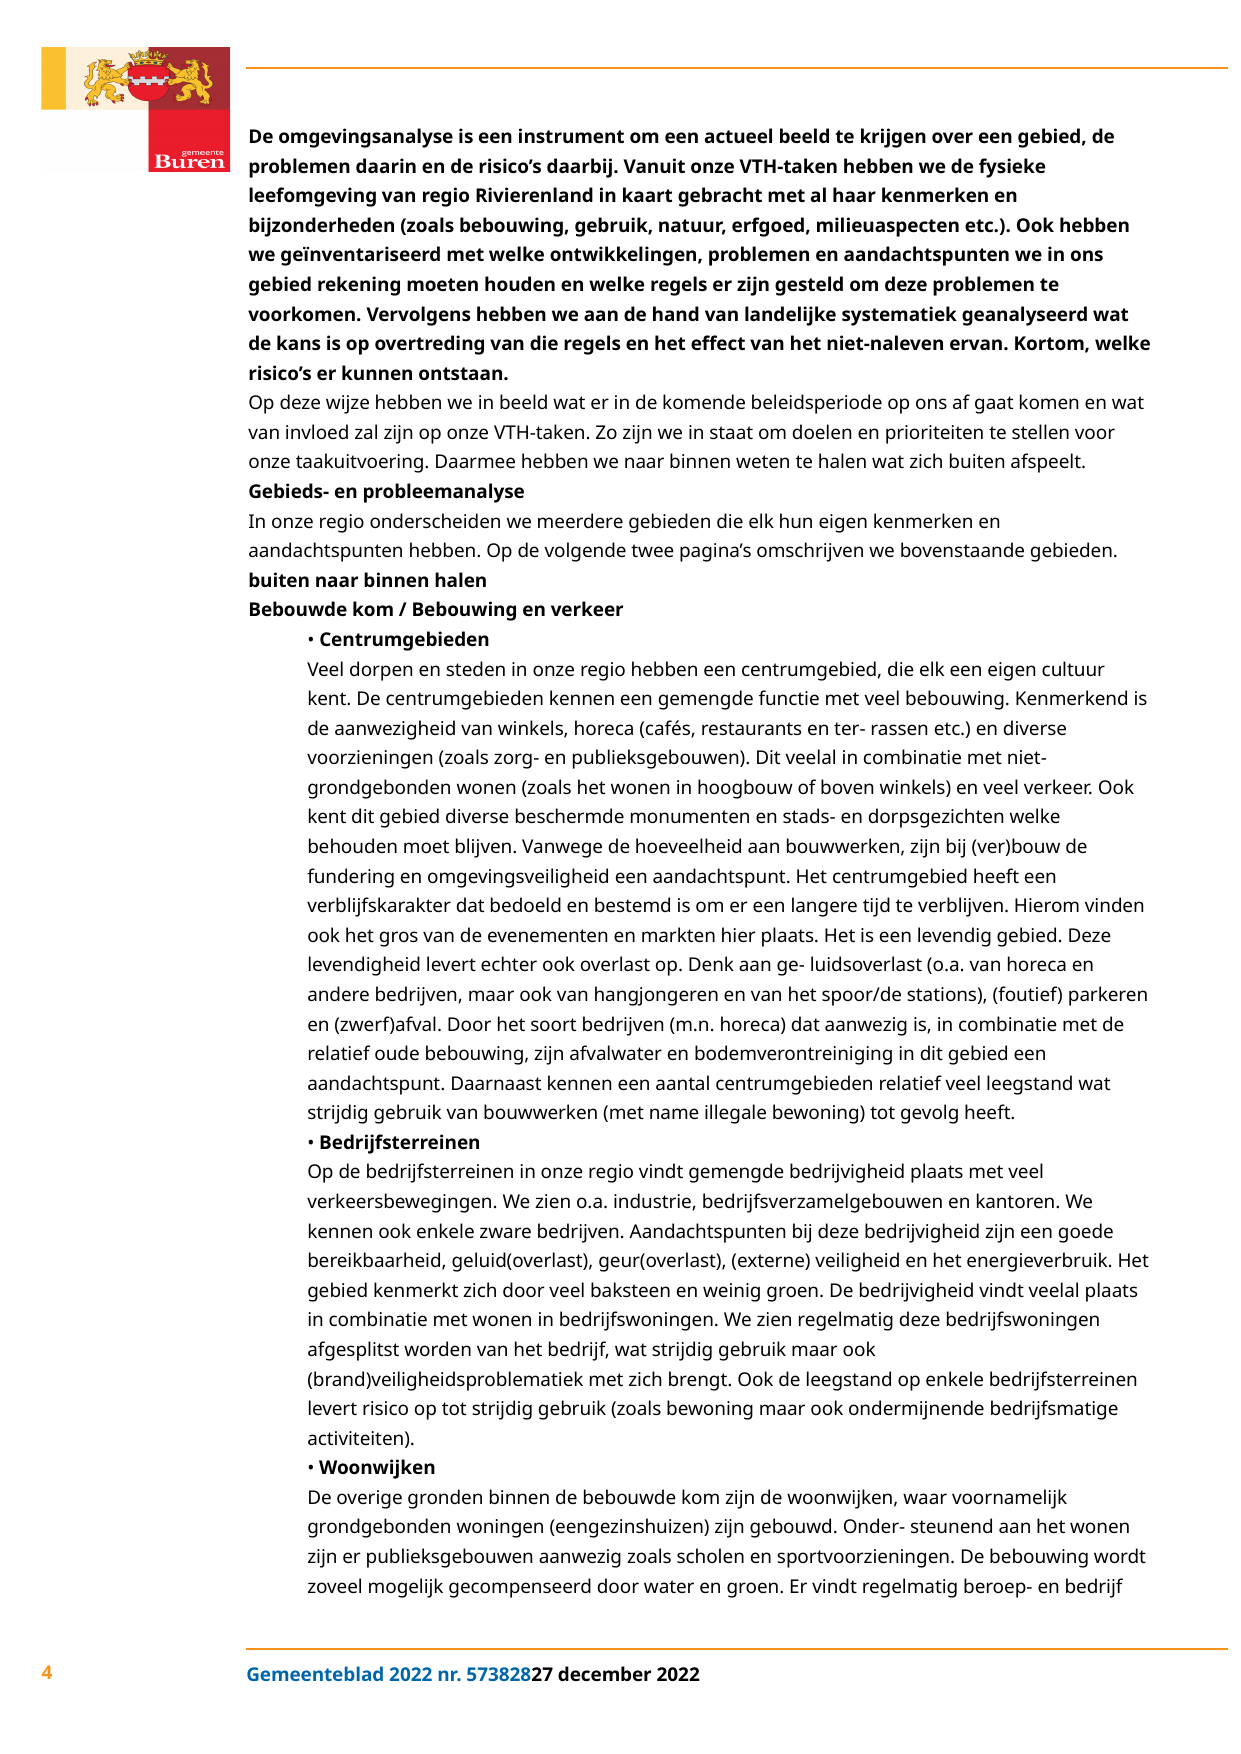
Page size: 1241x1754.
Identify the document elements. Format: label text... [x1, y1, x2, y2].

text Bebouwde kom / Bebouwing en verkeer [248, 597, 1152, 622]
text Gebieds- en probleemanalyse [248, 478, 1152, 504]
text Op deze wijze hebben we in beeld wat er in de komende beleidsperiode op ons af gaat komen en wat van invloed zal zijn op onze VTH-taken. Zo zijn we in staat om doelen en prioriteiten te stellen voor onze taakuitvoering. Daarmee hebben we naar binnen weten te halen wat zich buiten afspeelt. [248, 389, 1152, 474]
list Veel dorpen en steden in onze regio hebben een centrumgebied, die elk een eigen cultuur kent. De centrumgebieden kennen een gemengde functie met veel bebouwing. Kenmerkend is de aanwezigheid van winkels, horeca (cafés, restaurants en ter- rassen etc.) en diverse voorzieningen (zoals zorg- en publieksgebouwen). Dit veelal in combinatie met niet-grondgebonden wonen (zoals het wonen in hoogbouw of boven winkels) en veel verkeer. Ook kent dit gebied diverse beschermde monumenten en stads- en dorpsgezichten welke behouden moet blijven. Vanwege de hoeveelheid aan bouwwerken, zijn bij (ver)bouw de fundering en omgevingsveiligheid een aandachtspunt. Het centrumgebied heeft een verblijfskarakter dat bedoeld en bestemd is om er een langere tijd te verblijven. Hierom vinden ook het gros van de evenementen en markten hier plaats. Het is een levendig gebied. Deze levendigheid levert echter ook overlast op. Denk aan ge- luidsoverlast (o.a. van horeca en andere bedrijven, maar ook van hangjongeren en van het spoor/de stations), (foutief) parkeren en (zwerf)afval. Door het soort bedrijven (m.n. horeca) dat aanwezig is, in combinatie met de relatief oude bebouwing, zijn afvalwater en bodemverontreiniging in dit gebied een aandachtspunt. Daarnaast kennen een aantal centrumgebieden relatief veel leegstand wat strijdig gebruik van bouwwerken (met name illegale bewoning) tot gevolg heeft. [248, 656, 1152, 1125]
list • Woonwijken [248, 1454, 1152, 1480]
text De omgevingsanalyse is een instrument om een actueel beeld te krijgen over een gebied, de problemen daarin en de risico’s daarbij. Vanuit onze VTH-taken hebben we de fysieke leefomgeving van regio Rivierenland in kaart gebracht met al haar kenmerken en bijzonderheden (zoals bebouwing, gebruik, natuur, erfgoed, milieuaspecten etc.). Ook hebben we geïnventariseerd met welke ontwikkelingen, problemen en aandachtspunten we in ons gebied rekening moeten houden en welke regels er zijn gesteld om deze problemen te voorkomen. Vervolgens hebben we aan de hand van landelijke systematiek geanalyseerd wat de kans is op overtreding van die regels en het effect van het niet-naleven ervan. Kortom, welke risico’s er kunnen ontstaan. [248, 123, 1152, 386]
list Op de bedrijfsterreinen in onze regio vindt gemengde bedrijvigheid plaats met veel verkeersbewegingen. We zien o.a. industrie, bedrijfsverzamelgebouwen en kantoren. We kennen ook enkele zware bedrijven. Aandachtspunten bij deze bedrijvigheid zijn een goede bereikbaarheid, geluid(overlast), geur(overlast), (externe) veiligheid en het energieverbruik. Het gebied kenmerkt zich door veel baksteen en weinig groen. De bedrijvigheid vindt veelal plaats in combinatie met wonen in bedrijfswoningen. We zien regelmatig deze bedrijfswoningen afgesplitst worden van het bedrijf, wat strijdig gebruik maar ook (brand)veiligheidsproblematiek met zich brengt. Ook de leegstand op enkele bedrijfsterreinen levert risico op tot strijdig gebruik (zoals bewoning maar ook ondermijnende bedrijfsmatige activiteiten). [248, 1159, 1152, 1451]
picture [41, 47, 231, 172]
text buiten naar binnen halen [248, 567, 1152, 593]
list • Centrumgebieden [248, 626, 1152, 652]
list • Bedrijfsterreinen [248, 1129, 1152, 1155]
text In onze regio onderscheiden we meerdere gebieden die elk hun eigen kenmerken en aandachtspunten hebben. Op de volgende twee pagina’s omschrijven we bovenstaande gebieden. [248, 508, 1152, 563]
list De overige gronden binnen de bebouwde kom zijn de woonwijken, waar voornamelijk grondgebonden woningen (eengezinshuizen) zijn gebouwd. Onder- steunend aan het wonen zijn er publieksgebouwen aanwezig zoals scholen en sportvoorzieningen. De bebouwing wordt zoveel mogelijk gecompenseerd door water en groen. Er vindt regelmatig beroep- en bedrijf [248, 1484, 1152, 1598]
